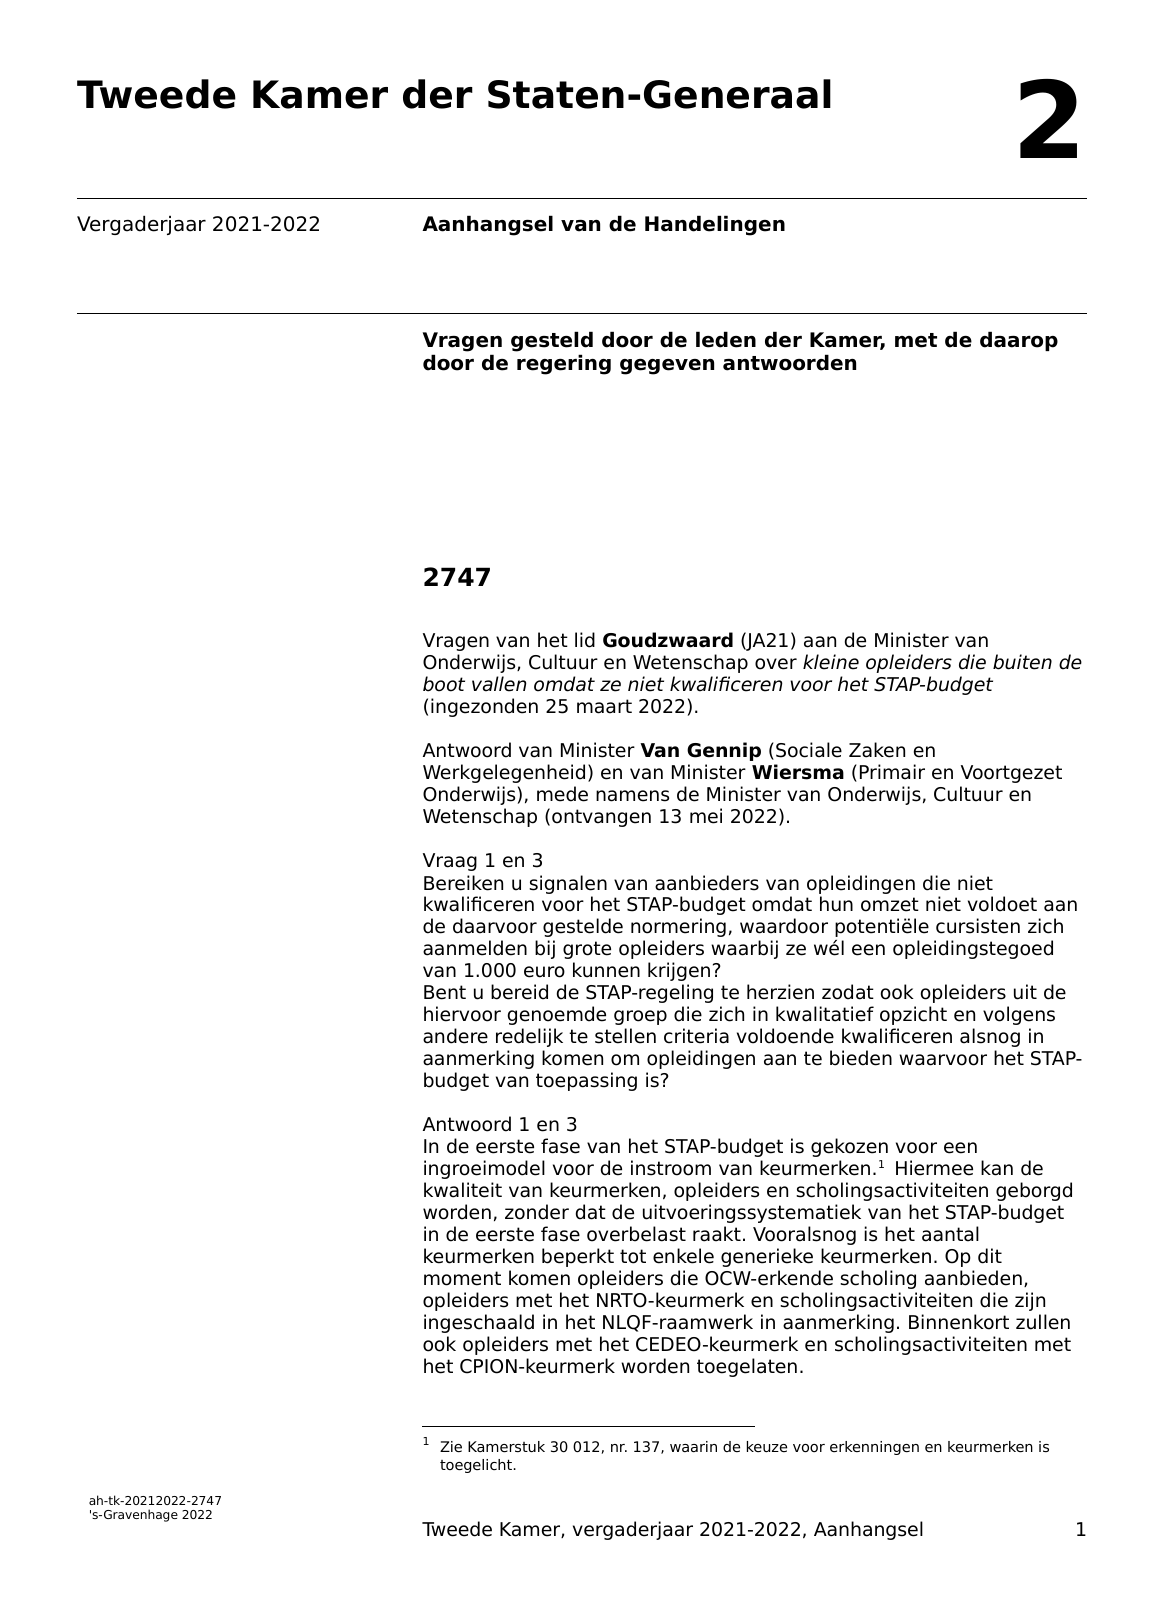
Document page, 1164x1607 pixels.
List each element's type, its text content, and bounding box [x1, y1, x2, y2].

text Bereiken u signalen van aanbieders van opleidingen die niet kwalificeren voor het STAP-budget omdat hun omzet niet voldoet aan de daarvoor gestelde normering, waardoor potentiële cursisten zich aanmelden bij grote opleiders waarbij ze wél een opleidingstegoed van 1.000 euro kunnen krijgen? [422, 872, 1087, 982]
text Vraag 1 en 3 [422, 850, 1087, 872]
table_cell [77, 314, 422, 375]
table_cell Aanhangsel van de Handelingen [422, 199, 1087, 313]
text ah-tk-20212022-2747 [88, 1494, 323, 1508]
text Antwoord van Minister Van Gennip (Sociale Zaken en Werkgelegenheid) en van Minister Wiersma (Primair en Voortgezet Onderwijs), mede namens de Minister van Onderwijs, Cultuur en Wetenschap (ontvangen 13 mei 2022). [422, 740, 1087, 828]
table_cell Vergaderjaar 2021-2022 [77, 199, 422, 313]
table_cell Vragen gesteld door de leden der Kamer, met de daarop door de regering gegeven antwoorden [422, 314, 1087, 375]
text Vragen van het lid Goudzwaard (JA21) aan de Minister van Onderwijs, Cultuur en Wetenschap over kleine opleiders die buiten de boot vallen omdat ze niet kwalificeren voor het STAP-budget (ingezonden 25 maart 2022). [422, 630, 1087, 718]
text Bent u bereid de STAP-regeling te herzien zodat ook opleiders uit de hiervoor genoemde groep die zich in kwalitatief opzicht en volgens andere redelijk te stellen criteria voldoende kwalificeren alsnog in aanmerking komen om opleidingen aan te bieden waarvoor het STAP-budget van toepassing is? [422, 982, 1087, 1092]
text 's-Gravenhage 2022 [88, 1508, 323, 1522]
table_header 2 [886, 59, 1087, 198]
text 2747 [422, 563, 1087, 592]
text Zie Kamerstuk 30 012, nr. 137, waarin de keuze voor erkenningen en keurmerken is toegelicht. [422, 1435, 1087, 1474]
table_header Tweede Kamer der Staten-Generaal [77, 59, 886, 198]
text In de eerste fase van het STAP-budget is gekozen voor een ingroeimodel voor de instroom van keurmerken. Hiermee kan de kwaliteit van keurmerken, opleiders en scholingsactiviteiten geborgd worden, zonder dat de uitvoeringssystematiek van het STAP-budget in de eerste fase overbelast raakt. Vooralsnog is het aantal keurmerken beperkt tot enkele generieke keurmerken. Op dit moment komen opleiders die OCW-erkende scholing aanbieden, opleiders met het NRTO-keurmerk en scholingsactiviteiten die zijn ingeschaald in het NLQF-raamwerk in aanmerking. Binnenkort zullen ook opleiders met het CEDEO-keurmerk en scholingsactiviteiten met het CPION-keurmerk worden toegelaten. [422, 1136, 1087, 1378]
text Antwoord 1 en 3 [422, 1114, 1087, 1136]
